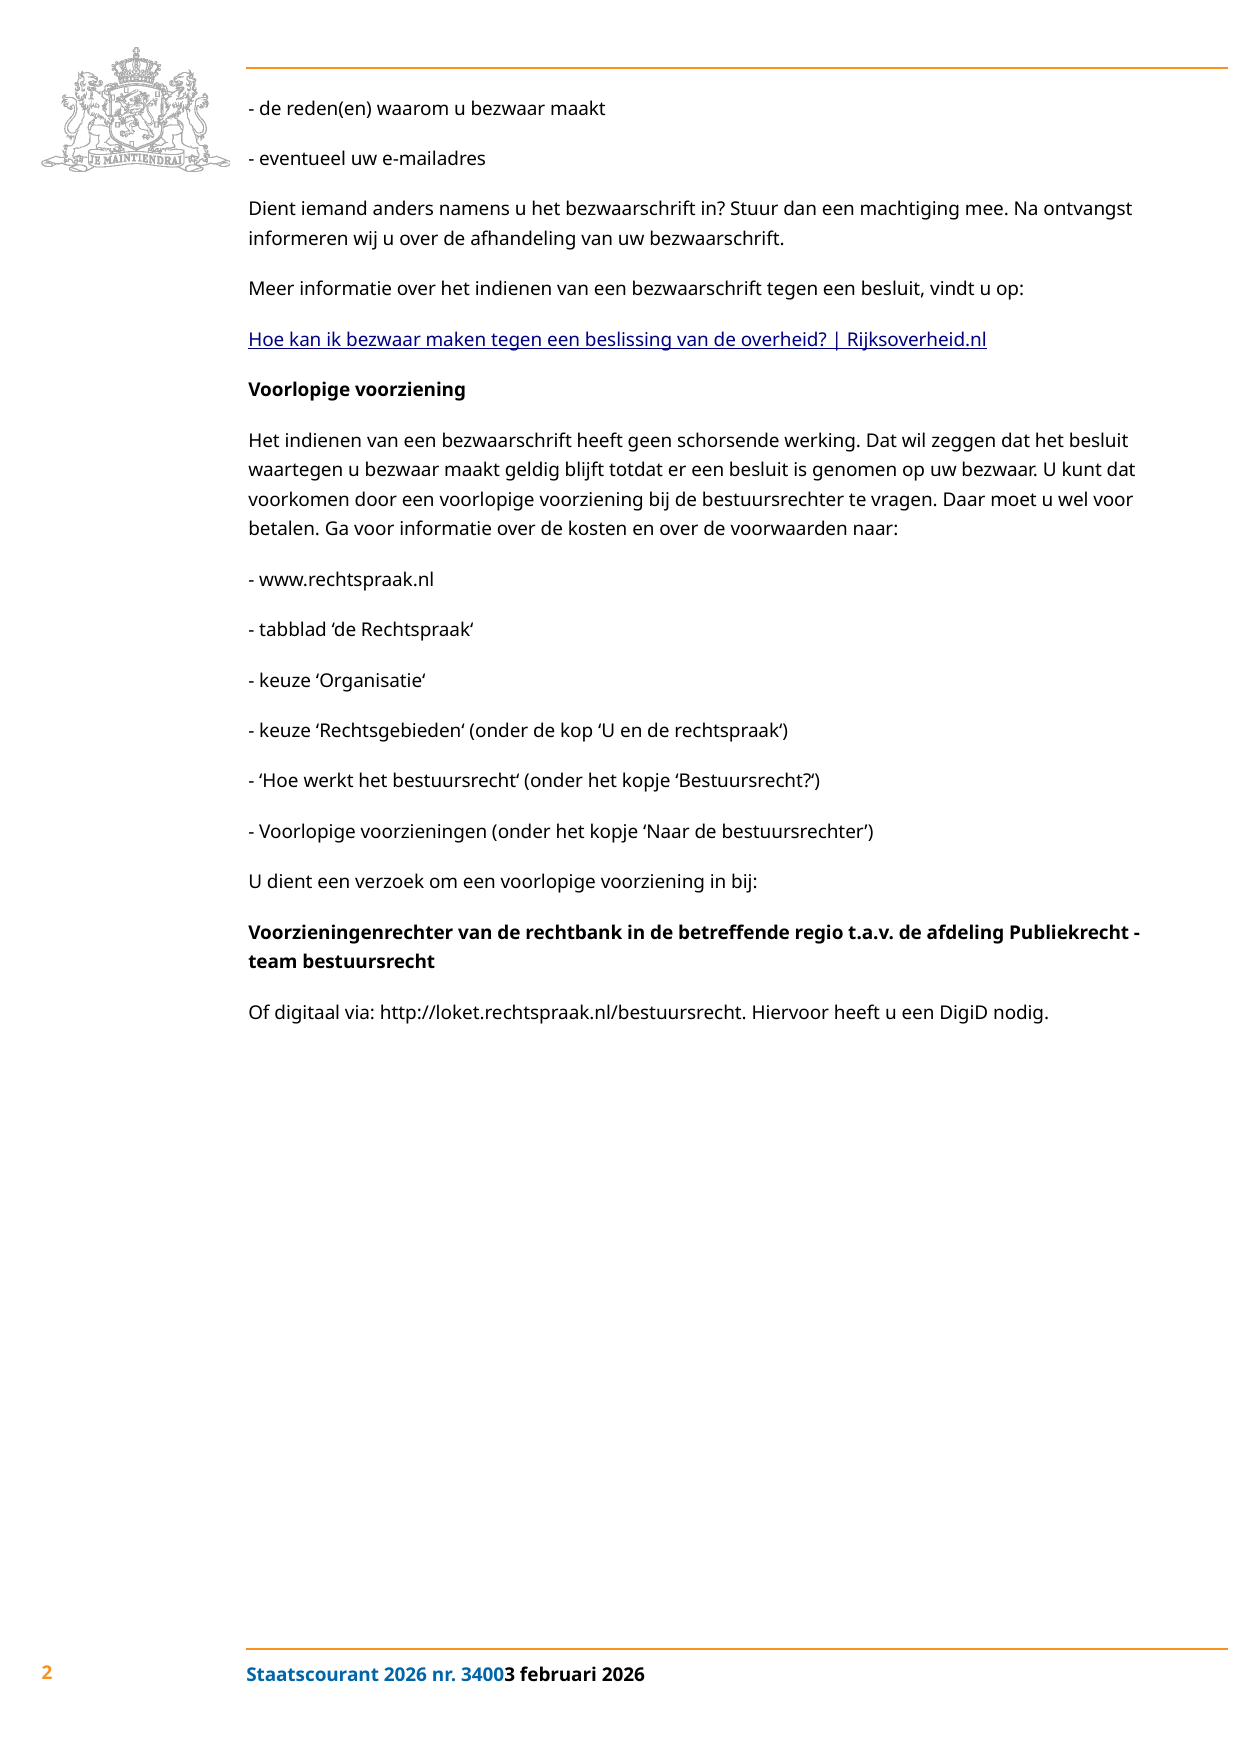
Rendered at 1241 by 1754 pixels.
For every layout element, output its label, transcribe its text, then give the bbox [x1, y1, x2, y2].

text - www.rechtspraak.nl [248, 566, 1152, 592]
text - ‘Hoe werkt het bestuursrecht‘ (onder het kopje ‘Bestuursrecht?‘) [248, 768, 1152, 793]
text - tabblad ‘de Rechtspraak‘ [248, 616, 1152, 642]
text - keuze ‘Rechtsgebieden‘ (onder de kop ‘U en de rechtspraak‘) [248, 717, 1152, 743]
picture [41, 47, 231, 172]
text Voorlopige voorziening [248, 376, 1152, 402]
text U dient een verzoek om een voorlopige voorziening in bij: [248, 868, 1152, 894]
text - eventueel uw e-mailadres [248, 145, 1152, 171]
text Hoe kan ik bezwaar maken tegen een beslissing van de overheid? | Rijksoverheid.nl [248, 326, 1152, 352]
text Dient iemand anders namens u het bezwaarschrift in? Stuur dan een machtiging mee. Na ontvangst informeren wij u over de afhandeling van uw bezwaarschrift. [248, 196, 1152, 251]
text Of digitaal via: http://loket.rechtspraak.nl/bestuursrecht. Hiervoor heeft u een DigiD nodig. [248, 999, 1152, 1025]
text - Voorlopige voorzieningen (onder het kopje ‘Naar de bestuursrechter’) [248, 818, 1152, 844]
text - de reden(en) waarom u bezwaar maakt [248, 95, 1152, 121]
text Het indienen van een bezwaarschrift heeft geen schorsende werking. Dat wil zeggen dat het besluit waartegen u bezwaar maakt geldig blijft totdat er een besluit is genomen op uw bezwaar. U kunt dat voorkomen door een voorlopige voorziening bij de bestuursrechter te vragen. Daar moet u wel voor betalen. Ga voor informatie over de kosten en over de voorwaarden naar: [248, 427, 1152, 541]
text Meer informatie over het indienen van een bezwaarschrift tegen een besluit, vindt u op: [248, 276, 1152, 301]
text Voorzieningenrechter van de rechtbank in de betreffende regio t.a.v. de afdeling Publiekrecht - team bestuursrecht [248, 919, 1152, 974]
text - keuze ‘Organisatie‘ [248, 667, 1152, 693]
